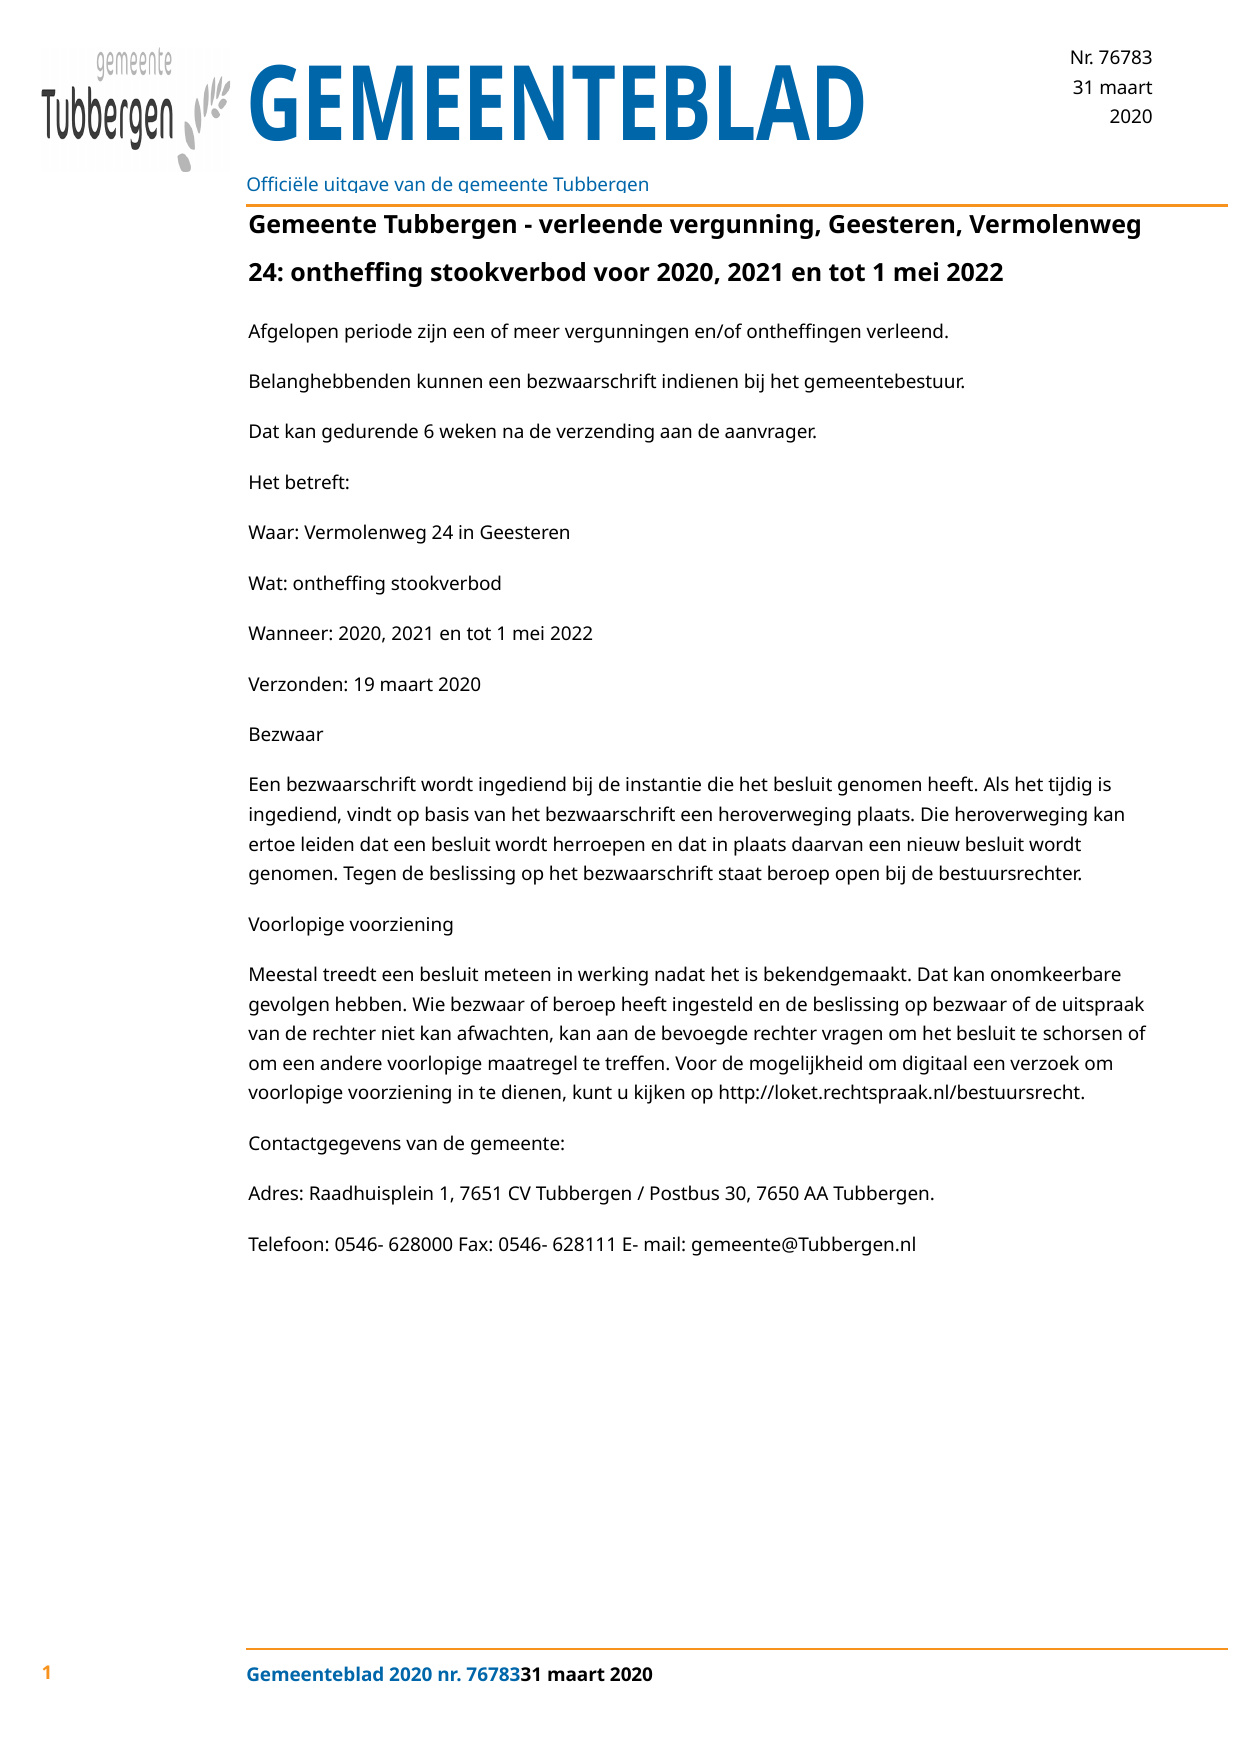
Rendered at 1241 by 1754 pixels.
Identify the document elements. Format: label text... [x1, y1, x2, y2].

text Gemeente Tubbergen - verleende vergunning, Geesteren, Vermolenweg 24: ontheffing stookverbod voor 2020, 2021 en tot 1 mei 2022 [248, 207, 1152, 288]
text Telefoon: 0546- 628000 Fax: 0546- 628111 E- mail: gemeente@Tubbergen.nl [248, 1231, 1152, 1257]
text Adres: Raadhuisplein 1, 7651 CV Tubbergen / Postbus 30, 7650 AA Tubbergen. [248, 1180, 1152, 1206]
text Waar: Vermolenweg 24 in Geesteren [248, 519, 1152, 545]
text Wanneer: 2020, 2021 en tot 1 mei 2022 [248, 620, 1152, 646]
text Het betreft: [248, 469, 1152, 495]
picture [41, 47, 231, 172]
text Dat kan gedurende 6 weken na de verzending aan de aanvrager. [248, 419, 1152, 444]
text Belanghebbenden kunnen een bezwaarschrift indienen bij het gemeentebestuur. [248, 368, 1152, 394]
text Afgelopen periode zijn een of meer vergunningen en/of ontheffingen verleend. [248, 318, 1152, 344]
text Meestal treedt een besluit meteen in werking nadat het is bekendgemaakt. Dat kan onomkeerbare gevolgen hebben. Wie bezwaar of beroep heeft ingesteld en de beslissing op bezwaar of de uitspraak van de rechter niet kan afwachten, kan aan de bevoegde rechter vragen om het besluit te schorsen of om een andere voorlopige maatregel te treffen. Voor de mogelijkheid om digitaal een verzoek om voorlopige voorziening in te dienen, kunt u kijken op http://loket.rechtspraak.nl/bestuursrecht. [248, 961, 1152, 1105]
text Contactgegevens van de gemeente: [248, 1130, 1152, 1156]
text Verzonden: 19 maart 2020 [248, 671, 1152, 697]
text Voorlopige voorziening [248, 911, 1152, 937]
text Bezwaar [248, 721, 1152, 747]
text Een bezwaarschrift wordt ingediend bij de instantie die het besluit genomen heeft. Als het tijdig is ingediend, vindt op basis van het bezwaarschrift een heroverweging plaats. Die heroverweging kan ertoe leiden dat een besluit wordt herroepen en dat in plaats daarvan een nieuw besluit wordt genomen. Tegen de beslissing op het bezwaarschrift staat beroep open bij de bestuursrechter. [248, 772, 1152, 886]
text Wat: ontheffing stookverbod [248, 570, 1152, 596]
